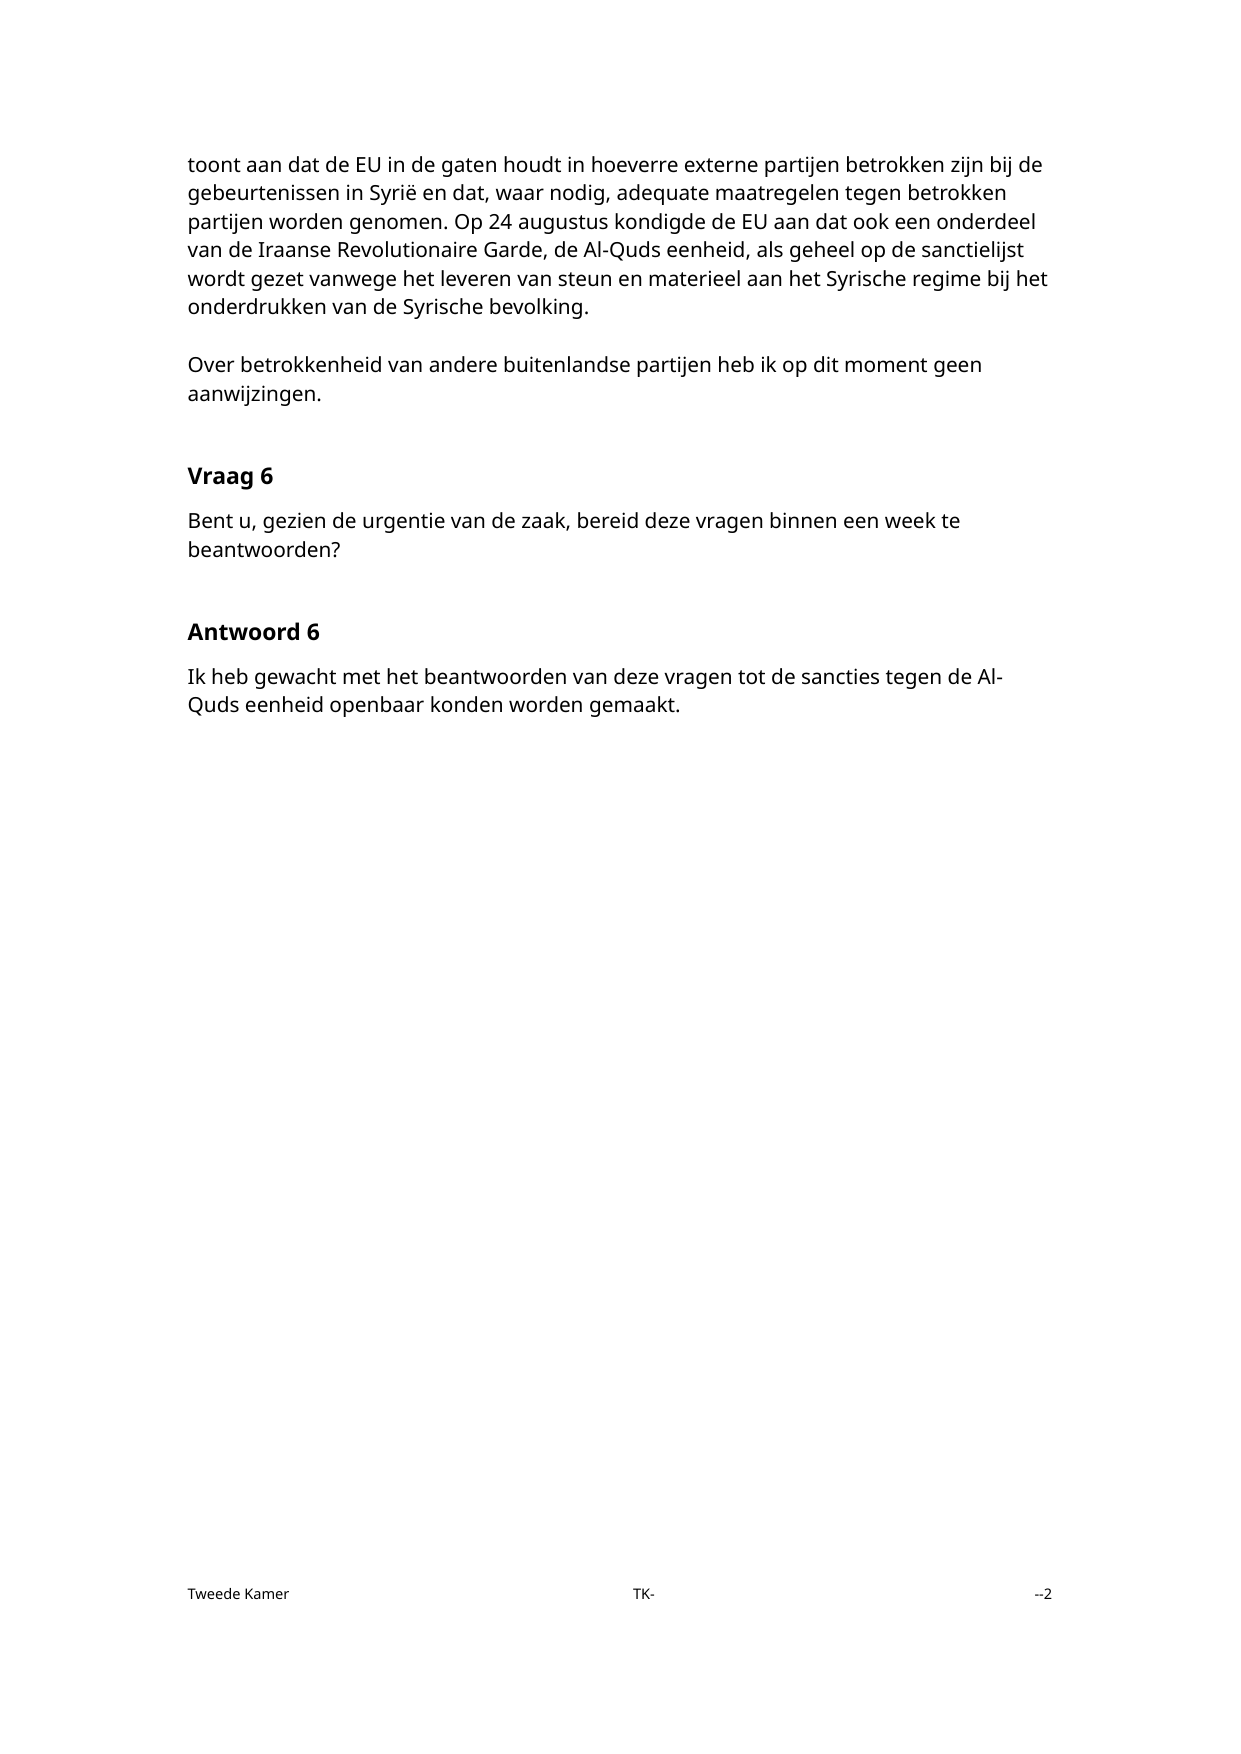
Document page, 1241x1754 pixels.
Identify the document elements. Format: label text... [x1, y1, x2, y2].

subtitle Vraag 6 [187, 460, 1053, 491]
text Bent u, gezien de urgentie van de zaak, bereid deze vragen binnen een week te beantwoorden? [187, 506, 1053, 563]
text Over betrokkenheid van andere buitenlandse partijen heb ik op dit moment geen aanwijzingen. [187, 351, 1053, 407]
text toont aan dat de EU in de gaten houdt in hoeverre externe partijen betrokken zijn bij de gebeurtenissen in Syrië en dat, waar nodig, adequate maatregelen tegen betrokken partijen worden genomen. Op 24 augustus kondigde de EU aan dat ook een onderdeel van de Iraanse Revolutionaire Garde, de Al-Quds eenheid, als geheel op de sanctielijst wordt gezet vanwege het leveren van steun en materieel aan het Syrische regime bij het onderdrukken van de Syrische bevolking. [187, 150, 1053, 321]
text Ik heb gewacht met het beantwoorden van deze vragen tot de sancties tegen de Al-Quds eenheid openbaar konden worden gemaakt. [187, 662, 1053, 719]
subtitle Antwoord 6 [187, 616, 1053, 647]
